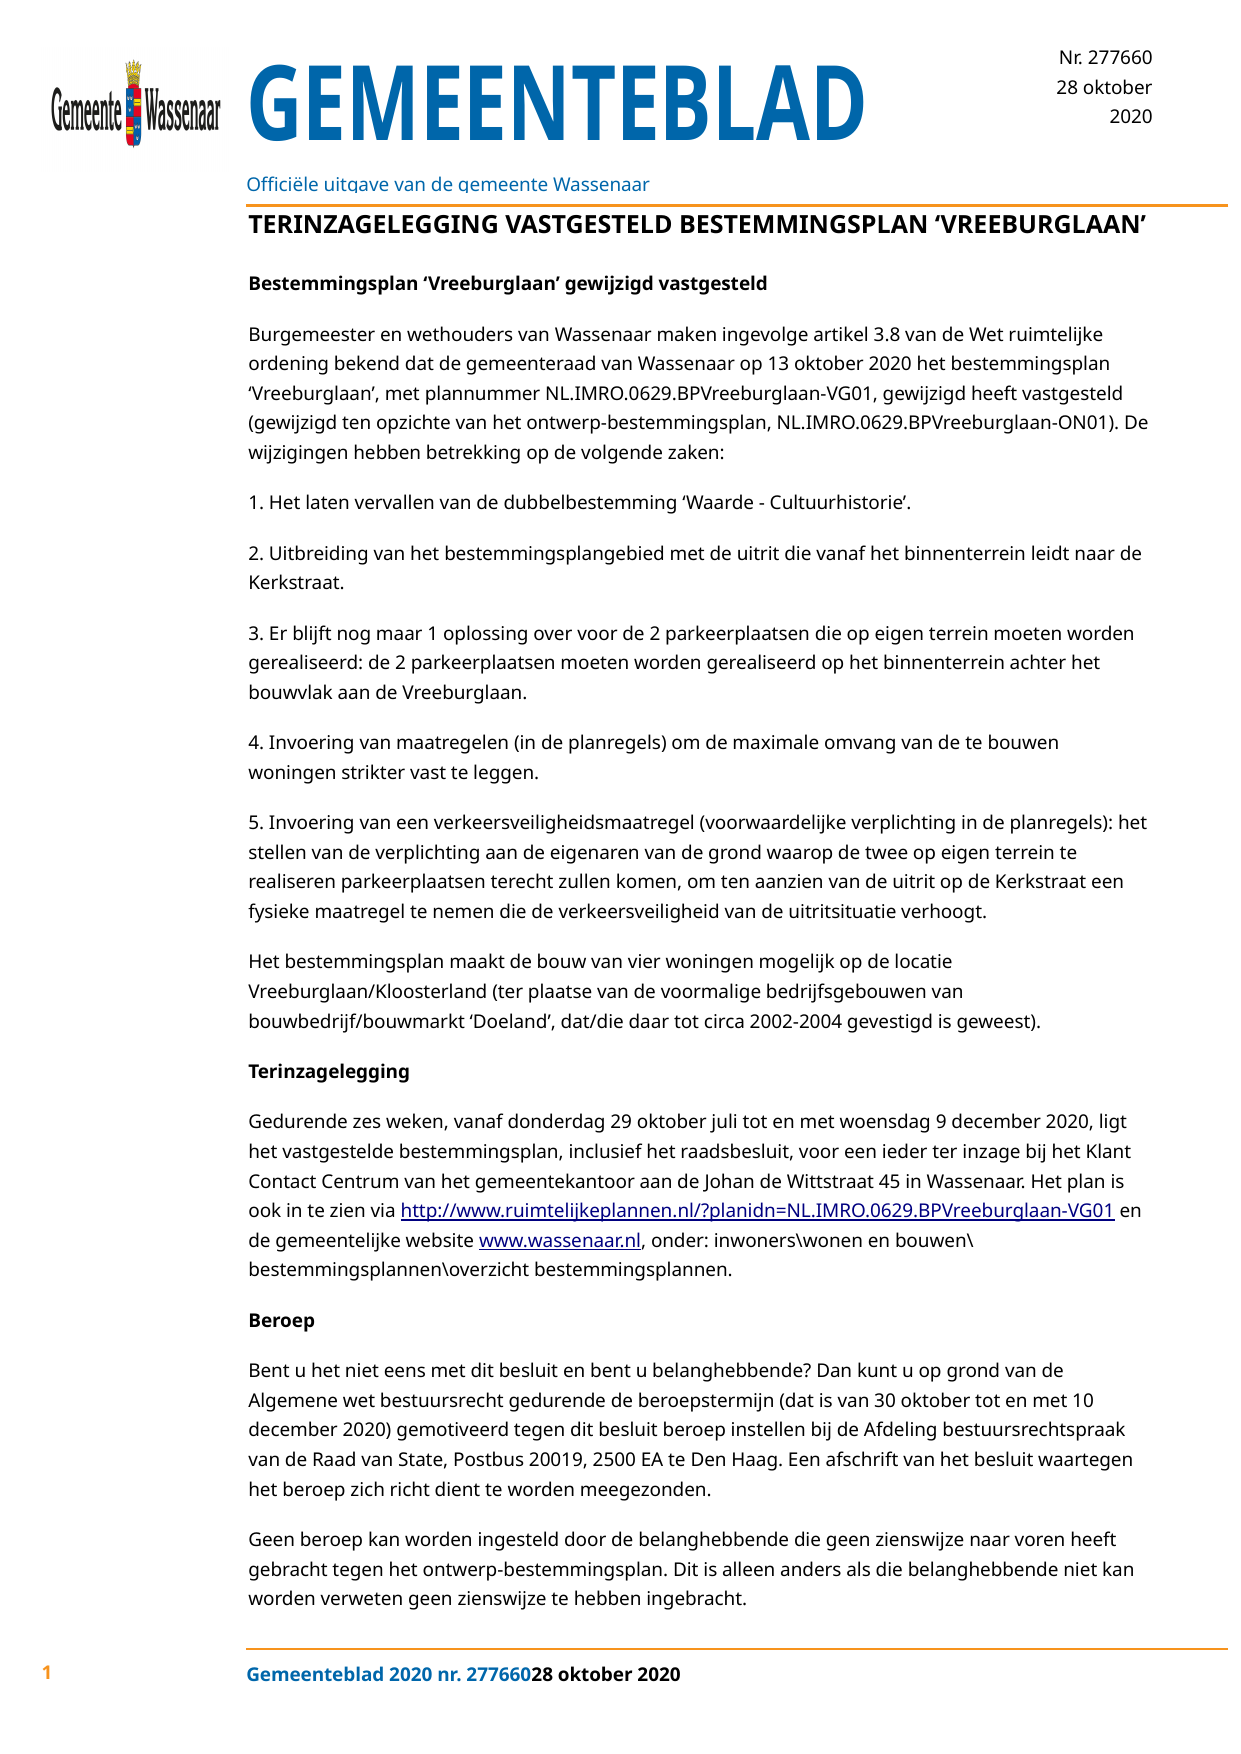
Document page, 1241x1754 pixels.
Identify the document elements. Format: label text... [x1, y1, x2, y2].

text 4. Invoering van maatregelen (in de planregels) om de maximale omvang van de te bouwen woningen strikter vast te leggen. [248, 729, 1152, 785]
text TERINZAGELEGGING VASTGESTELD BESTEMMINGSPLAN ‘VREEBURGLAAN’ [248, 207, 1152, 241]
text Bent u het niet eens met dit besluit en bent u belanghebbende? Dan kunt u op grond van de Algemene wet bestuursrecht gedurende de beroepstermijn (dat is van 30 oktober tot en met 10 december 2020) gemotiveerd tegen dit besluit beroep instellen bij de Afdeling bestuursrechtspraak van de Raad van State, Postbus 20019, 2500 EA te Den Haag. Een afschrift van het besluit waartegen het beroep zich richt dient te worden meegezonden. [248, 1357, 1152, 1501]
text 3. Er blijft nog maar 1 oplossing over voor de 2 parkeerplaatsen die op eigen terrein moeten worden gerealiseerd: de 2 parkeerplaatsen moeten worden gerealiseerd op het binnenterrein achter het bouwvlak aan de Vreeburglaan. [248, 620, 1152, 705]
text Gedurende zes weken, vanaf donderdag 29 oktober juli tot en met woensdag 9 december 2020, ligt het vastgestelde bestemmingsplan, inclusief het raadsbesluit, voor een ieder ter inzage bij het Klant Contact Centrum van het gemeentekantoor aan de Johan de Wittstraat 45 in Wassenaar. Het plan is ook in te zien via http://www.ruimtelijkeplannen.nl/?planidn=NL.IMRO.0629.BPVreeburglaan-VG01 en de gemeentelijke website www.wassenaar.nl, onder: inwoners\wonen en bouwen\bestemmingsplannen\overzicht bestemmingsplannen. [248, 1109, 1152, 1282]
text Geen beroep kan worden ingesteld door de belanghebbende die geen zienswijze naar voren heeft gebracht tegen het ontwerp-bestemmingsplan. Dit is alleen anders als die belanghebbende niet kan worden verweten geen zienswijze te hebben ingebracht. [248, 1526, 1152, 1611]
text Het bestemmingsplan maakt de bouw van vier woningen mogelijk op de locatie Vreeburglaan/Kloosterland (ter plaatse van de voormalige bedrijfsgebouwen van bouwbedrijf/bouwmarkt ‘Doeland’, dat/die daar tot circa 2002-2004 gevestigd is geweest). [248, 949, 1152, 1033]
text 5. Invoering van een verkeersveiligheidsmaatregel (voorwaardelijke verplichting in de planregels): het stellen van de verplichting aan de eigenaren van de grond waarop de twee op eigen terrein te realiseren parkeerplaatsen terecht zullen komen, om ten aanzien van de uitrit op de Kerkstraat een fysieke maatregel te nemen die de verkeersveiligheid van de uitritsituatie verhoogt. [248, 809, 1152, 924]
text Terinzagelegging [248, 1058, 1152, 1084]
text Burgemeester en wethouders van Wassenaar maken ingevolge artikel 3.8 van de Wet ruimtelijke ordening bekend dat de gemeenteraad van Wassenaar op 13 oktober 2020 het bestemmingsplan ‘Vreeburglaan’, met plannummer NL.IMRO.0629.BPVreeburglaan-VG01, gewijzigd heeft vastgesteld (gewijzigd ten opzichte van het ontwerp-bestemmingsplan, NL.IMRO.0629.BPVreeburglaan-ON01). De wijzigingen hebben betrekking op de volgende zaken: [248, 321, 1152, 465]
text Bestemmingsplan ‘Vreeburglaan’ gewijzigd vastgesteld [248, 270, 1152, 296]
picture [41, 47, 231, 172]
text 2. Uitbreiding van het bestemmingsplangebied met de uitrit die vanaf het binnenterrein leidt naar de Kerkstraat. [248, 540, 1152, 595]
text 1. Het laten vervallen van de dubbelbestemming ‘Waarde - Cultuurhistorie’. [248, 489, 1152, 515]
text Beroep [248, 1307, 1152, 1333]
